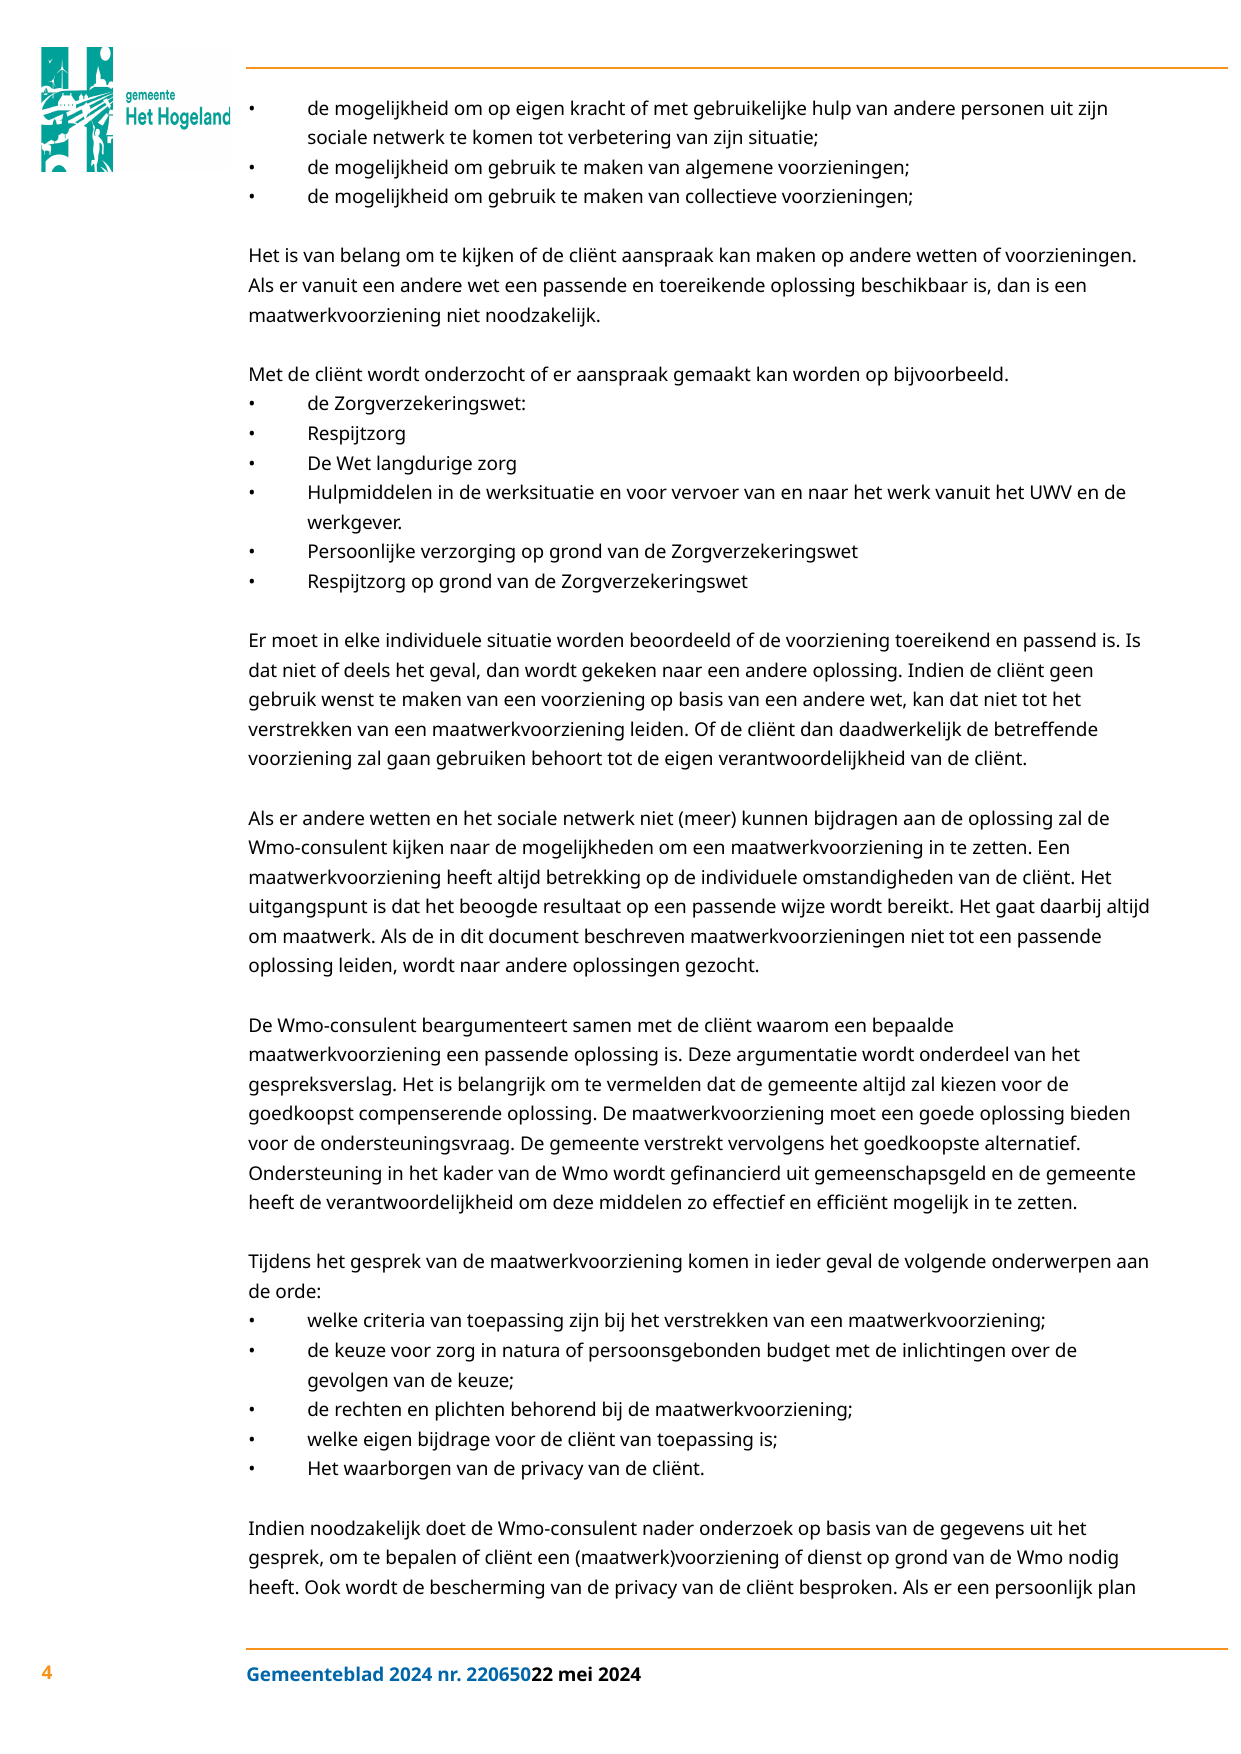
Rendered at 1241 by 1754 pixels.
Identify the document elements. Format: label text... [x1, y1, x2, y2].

list Respijtzorg op grond van de Zorgverzekeringswet [248, 568, 1152, 594]
text Het is van belang om te kijken of de cliënt aanspraak kan maken op andere wetten of voorzieningen. Als er vanuit een andere wet een passende en toereikende oplossing beschikbaar is, dan is een maatwerkvoorziening niet noodzakelijk. [248, 243, 1152, 328]
list de keuze voor zorg in natura of persoonsgebonden budget met de inlichtingen over de gevolgen van de keuze; [248, 1337, 1152, 1393]
list Respijtzorg [248, 420, 1152, 446]
text Er moet in elke individuele situatie worden beoordeeld of de voorziening toereikend en passend is. Is dat niet of deels het geval, dan wordt gekeken naar een andere oplossing. Indien de cliënt geen gebruik wenst te maken van een voorziening op basis van een andere wet, kan dat niet tot het verstrekken van een maatwerkvoorziening leiden. Of de cliënt dan daadwerkelijk de betreffende voorziening zal gaan gebruiken behoort tot de eigen verantwoordelijkheid van de cliënt. [248, 627, 1152, 771]
list de mogelijkheid om gebruik te maken van collectieve voorzieningen; [248, 183, 1152, 209]
list welke eigen bijdrage voor de cliënt van toepassing is; [248, 1426, 1152, 1452]
list de mogelijkheid om op eigen kracht of met gebruikelijke hulp van andere personen uit zijn sociale netwerk te komen tot verbetering van zijn situatie; [248, 95, 1152, 150]
list Persoonlijke verzorging op grond van de Zorgverzekeringswet [248, 538, 1152, 564]
list Het waarborgen van de privacy van de cliënt. [248, 1456, 1152, 1481]
text De Wmo-consulent beargumenteert samen met de cliënt waarom een bepaalde maatwerkvoorziening een passende oplossing is. Deze argumentatie wordt onderdeel van het gespreksverslag. Het is belangrijk om te vermelden dat de gemeente altijd zal kiezen voor de goedkoopst compenserende oplossing. De maatwerkvoorziening moet een goede oplossing bieden voor de ondersteuningsvraag. De gemeente verstrekt vervolgens het goedkoopste alternatief. Ondersteuning in het kader van de Wmo wordt gefinancierd uit gemeenschapsgeld en de gemeente heeft de verantwoordelijkheid om deze middelen zo effectief en efficiënt mogelijk in te zetten. [248, 1012, 1152, 1215]
list Hulpmiddelen in de werksituatie en voor vervoer van en naar het werk vanuit het UWV en de werkgever. [248, 479, 1152, 535]
text Tijdens het gesprek van de maatwerkvoorziening komen in ieder geval de volgende onderwerpen aan de orde: [248, 1248, 1152, 1304]
list de Zorgverzekeringswet: [248, 391, 1152, 416]
text Indien noodzakelijk doet de Wmo-consulent nader onderzoek op basis van de gegevens uit het gesprek, om te bepalen of cliënt een (maatwerk)voorziening of dienst op grond van de Wmo nodig heeft. Ook wordt de bescherming van de privacy van de cliënt besproken. Als er een persoonlijk plan [248, 1515, 1152, 1600]
text Met de cliënt wordt onderzocht of er aanspraak gemaakt kan worden op bijvoorbeeld. [248, 361, 1152, 387]
list welke criteria van toepassing zijn bij het verstrekken van een maatwerkvoorziening; [248, 1308, 1152, 1333]
list de mogelijkheid om gebruik te maken van algemene voorzieningen; [248, 154, 1152, 180]
text Als er andere wetten en het sociale netwerk niet (meer) kunnen bijdragen aan de oplossing zal de Wmo-consulent kijken naar de mogelijkheden om een maatwerkvoorziening in te zetten. Een maatwerkvoorziening heeft altijd betrekking op de individuele omstandigheden van de cliënt. Het uitgangspunt is dat het beoogde resultaat op een passende wijze wordt bereikt. Het gaat daarbij altijd om maatwerk. Als de in dit document beschreven maatwerkvoorzieningen niet tot een passende oplossing leiden, wordt naar andere oplossingen gezocht. [248, 805, 1152, 978]
list de rechten en plichten behorend bij de maatwerkvoorziening; [248, 1396, 1152, 1422]
picture [41, 47, 231, 172]
list De Wet langdurige zorg [248, 450, 1152, 476]
